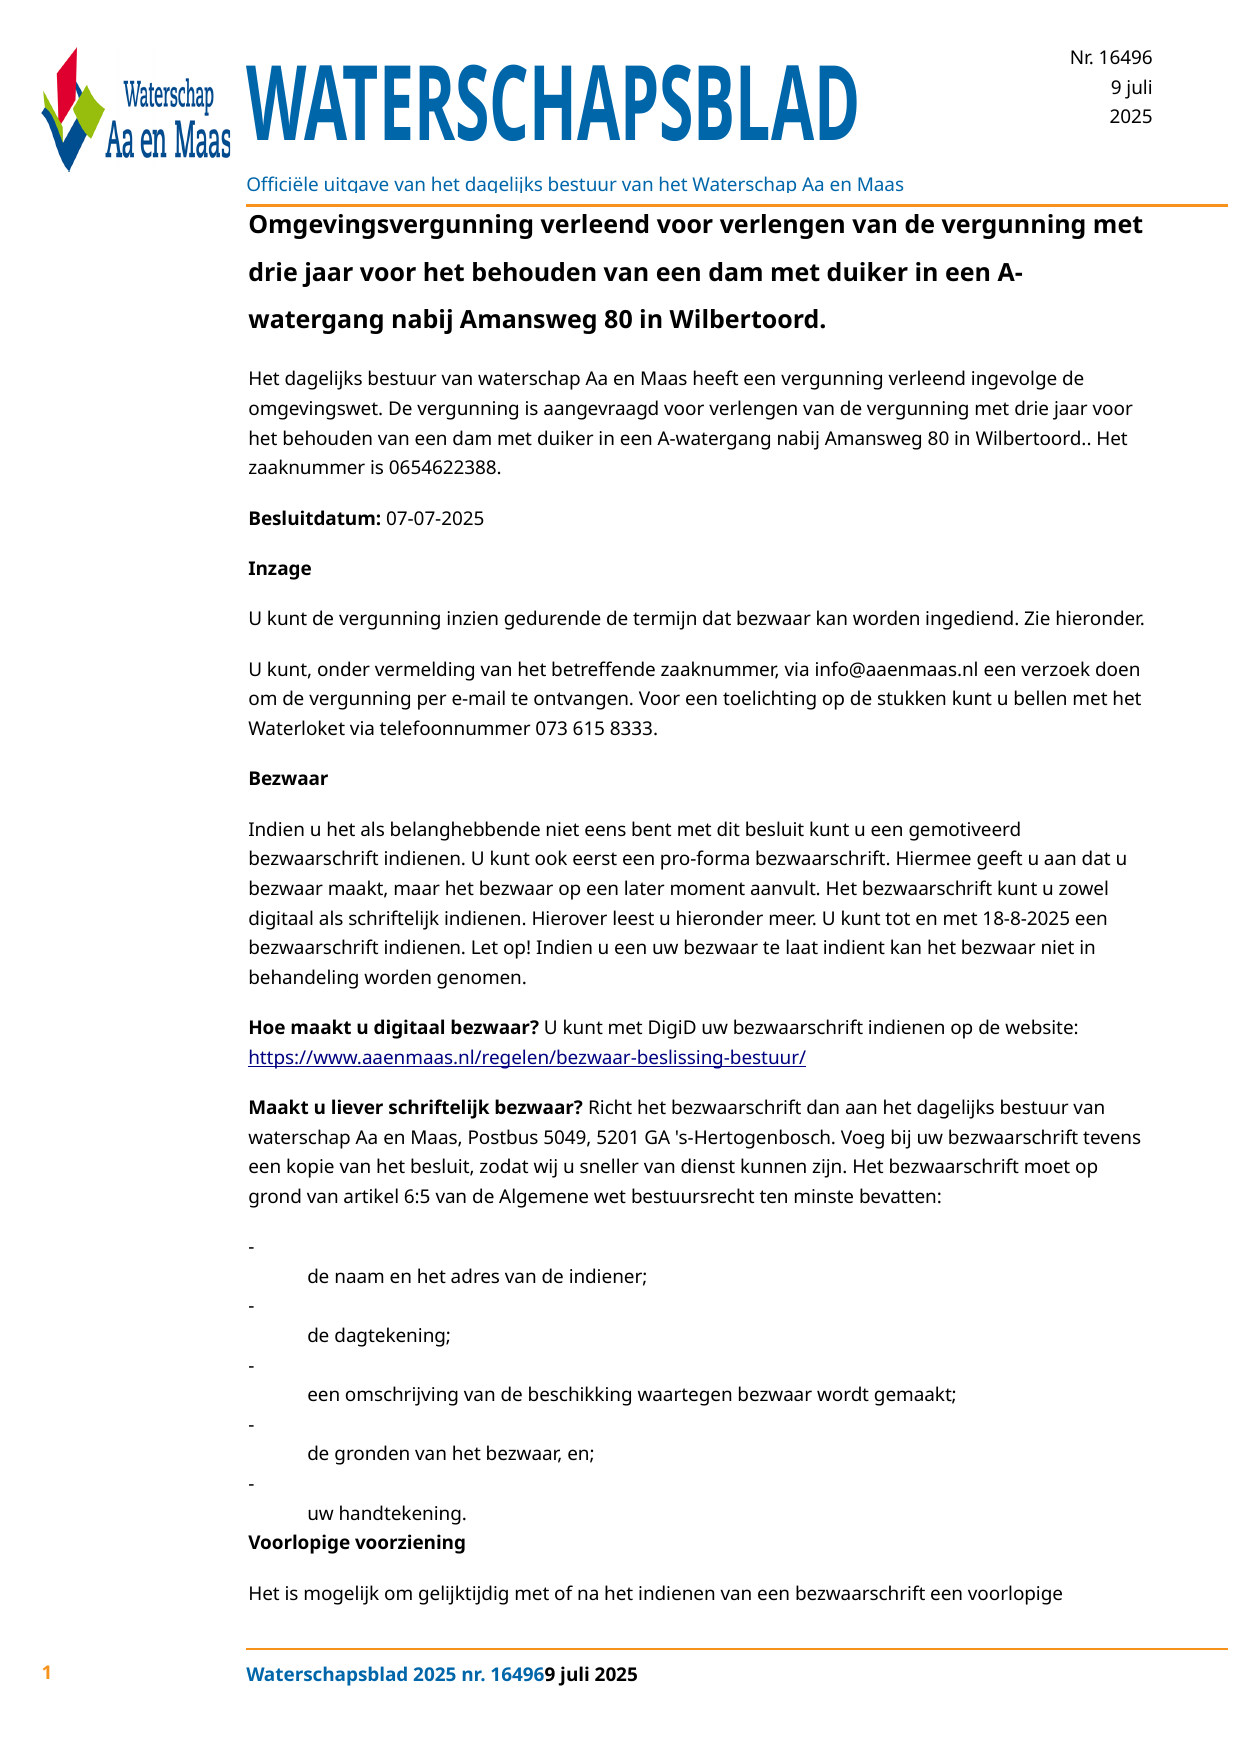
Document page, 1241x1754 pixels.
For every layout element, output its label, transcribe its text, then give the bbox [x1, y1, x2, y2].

text Het dagelijks bestuur van waterschap Aa en Maas heeft een vergunning verleend ingevolge de omgevingswet. De vergunning is aangevraagd voor verlengen van de vergunning met drie jaar voor het behouden van een dam met duiker in een A-watergang nabij Amansweg 80 in Wilbertoord.. Het zaaknummer is 0654622388. [248, 366, 1152, 480]
list de gronden van het bezwaar, en; [248, 1441, 1152, 1466]
text Indien u het als belanghebbende niet eens bent met dit besluit kunt u een gemotiveerd bezwaarschrift indienen. U kunt ook eerst een pro-forma bezwaarschrift. Hiermee geeft u aan dat u bezwaar maakt, maar het bezwaar op een later moment aanvult. Het bezwaarschrift kunt u zowel digitaal als schriftelijk indienen. Hierover leest u hieronder meer. U kunt tot en met 18-8-2025 een bezwaarschrift indienen. Let op! Indien u een uw bezwaar te laat indient kan het bezwaar niet in behandeling worden genomen. [248, 816, 1152, 989]
text Bezwaar [248, 766, 1152, 791]
text Omgevingsvergunning verleend voor verlengen van de vergunning met drie jaar voor het behouden van een dam met duiker in een A-watergang nabij Amansweg 80 in Wilbertoord. [248, 207, 1152, 336]
text U kunt, onder vermelding van het betreffende zaaknummer, via info@aaenmaas.nl een verzoek doen om de vergunning per e-mail te ontvangen. Voor een toelichting op de stukken kunt u bellen met het Waterloket via telefoonnummer 073 615 8333. [248, 656, 1152, 741]
text Besluitdatum: 07-07-2025 [248, 505, 1152, 530]
list de naam en het adres van de indiener; [248, 1263, 1152, 1289]
text Het is mogelijk om gelijktijdig met of na het indienen van een bezwaarschrift een voorlopige [248, 1580, 1152, 1605]
text Maakt u liever schriftelijk bezwaar? Richt het bezwaarschrift dan aan het dagelijks bestuur van waterschap Aa en Maas, Postbus 5049, 5201 GA 's-Hertogenbosch. Voeg bij uw bezwaarschrift tevens een kopie van het besluit, zodat wij u sneller van dienst kunnen zijn. Het bezwaarschrift moet op grond van artikel 6:5 van de Algemene wet bestuursrecht ten minste bevatten: [248, 1094, 1152, 1209]
picture [41, 47, 231, 172]
text Inzage [248, 555, 1152, 581]
text U kunt de vergunning inzien gedurende de termijn dat bezwaar kan worden ingediend. Zie hieronder. [248, 606, 1152, 631]
list een omschrijving van de beschikking waartegen bezwaar wordt gemaakt; [248, 1381, 1152, 1407]
text Hoe maakt u digitaal bezwaar? U kunt met DigiD uw bezwaarschrift indienen op de website: https://www.aaenmaas.nl/regelen/bezwaar-beslissing-bestuur/ [248, 1014, 1152, 1069]
text Voorlopige voorziening [248, 1529, 1152, 1555]
list uw handtekening. [248, 1500, 1152, 1525]
list de dagtekening; [248, 1322, 1152, 1348]
